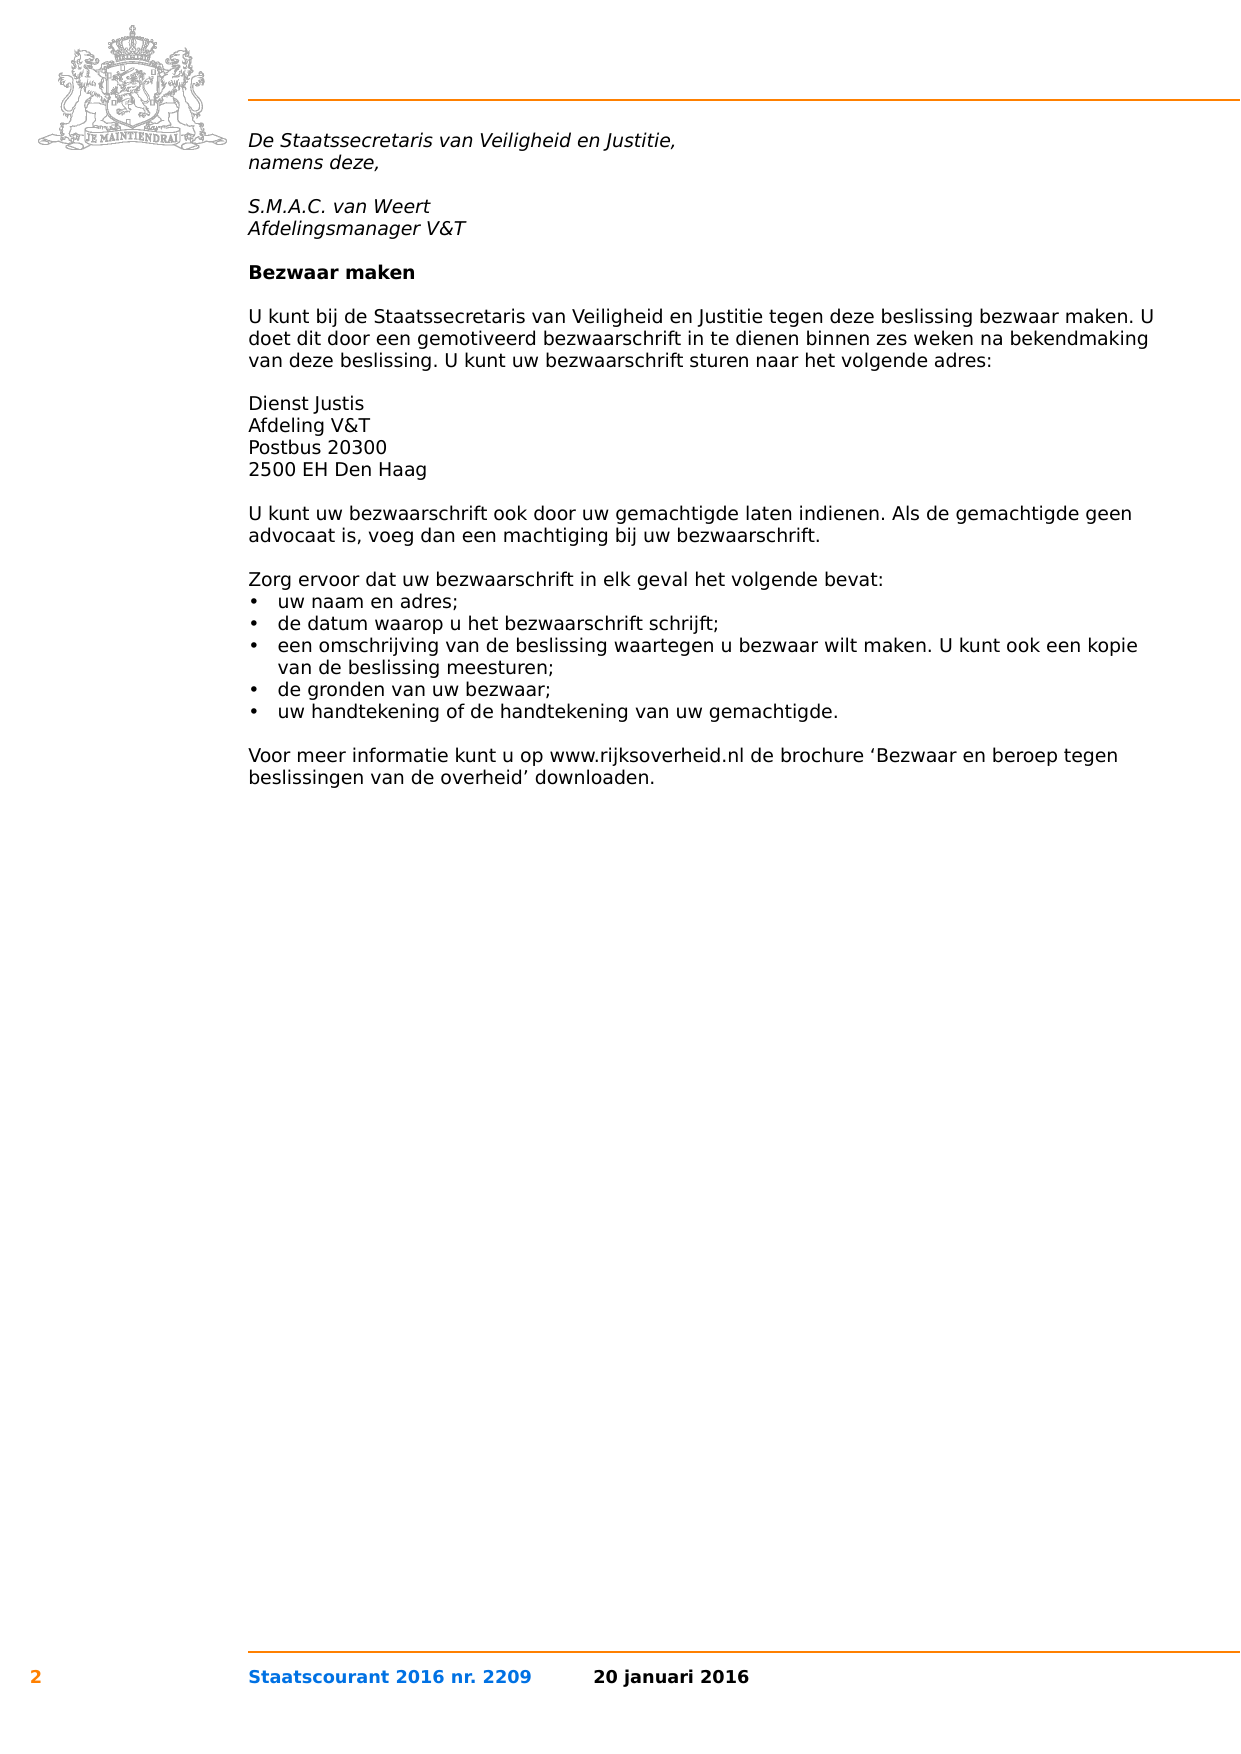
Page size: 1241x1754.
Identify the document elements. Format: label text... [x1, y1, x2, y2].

text De Staatssecretaris van Veiligheid en Justitie, namens deze, S.M.A.C. van Weert Afdelingsmanager V&T [248, 130, 1163, 240]
picture [38, 25, 227, 150]
text • de datum waarop u het bezwaarschrift schrijft; [248, 613, 1163, 635]
text • uw naam en adres; [248, 591, 1163, 613]
text Afdeling V&T [248, 415, 1163, 437]
text • een omschrijving van de beslissing waartegen u bezwaar wilt maken. U kunt ook een kopie van de beslissing meesturen; [248, 635, 1163, 679]
text • uw handtekening of de handtekening van uw gemachtigde. [248, 701, 1163, 723]
text Voor meer informatie kunt u op www.rijksoverheid.nl de brochure ‘Bezwaar en beroep tegen beslissingen van de overheid’ downloaden. [248, 745, 1163, 789]
text Dienst Justis [248, 393, 1163, 415]
text • de gronden van uw bezwaar; [248, 679, 1163, 701]
text Bezwaar maken [248, 262, 1163, 284]
text U kunt bij de Staatssecretaris van Veiligheid en Justitie tegen deze beslissing bezwaar maken. U doet dit door een gemotiveerd bezwaarschrift in te dienen binnen zes weken na bekendmaking van deze beslissing. U kunt uw bezwaarschrift sturen naar het volgende adres: [248, 306, 1163, 371]
text Postbus 20300 [248, 437, 1163, 459]
text Zorg ervoor dat uw bezwaarschrift in elk geval het volgende bevat: [248, 569, 1163, 591]
text 2500 EH Den Haag [248, 459, 1163, 481]
text U kunt uw bezwaarschrift ook door uw gemachtigde laten indienen. Als de gemachtigde geen advocaat is, voeg dan een machtiging bij uw bezwaarschrift. [248, 503, 1163, 547]
